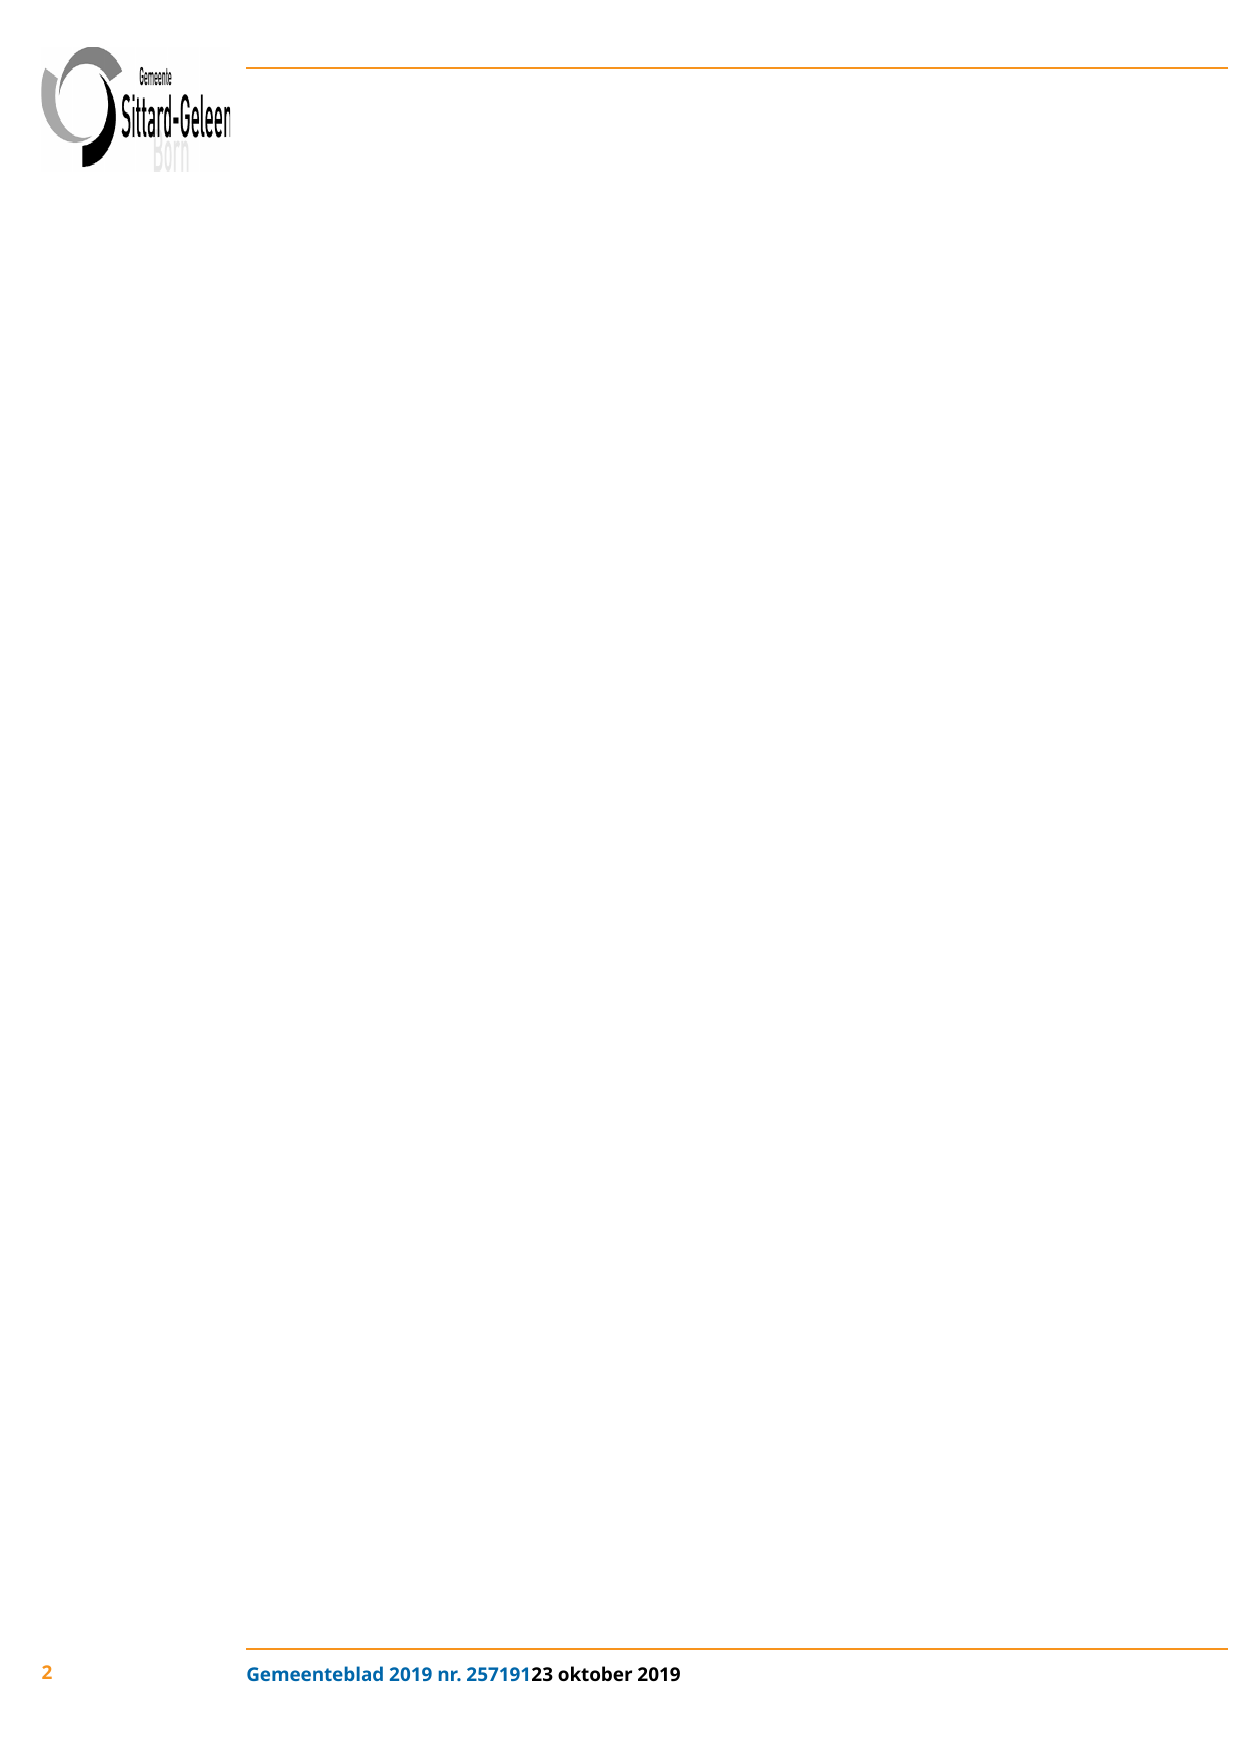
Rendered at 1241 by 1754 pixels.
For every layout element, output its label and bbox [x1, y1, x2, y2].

picture [41, 47, 231, 172]
